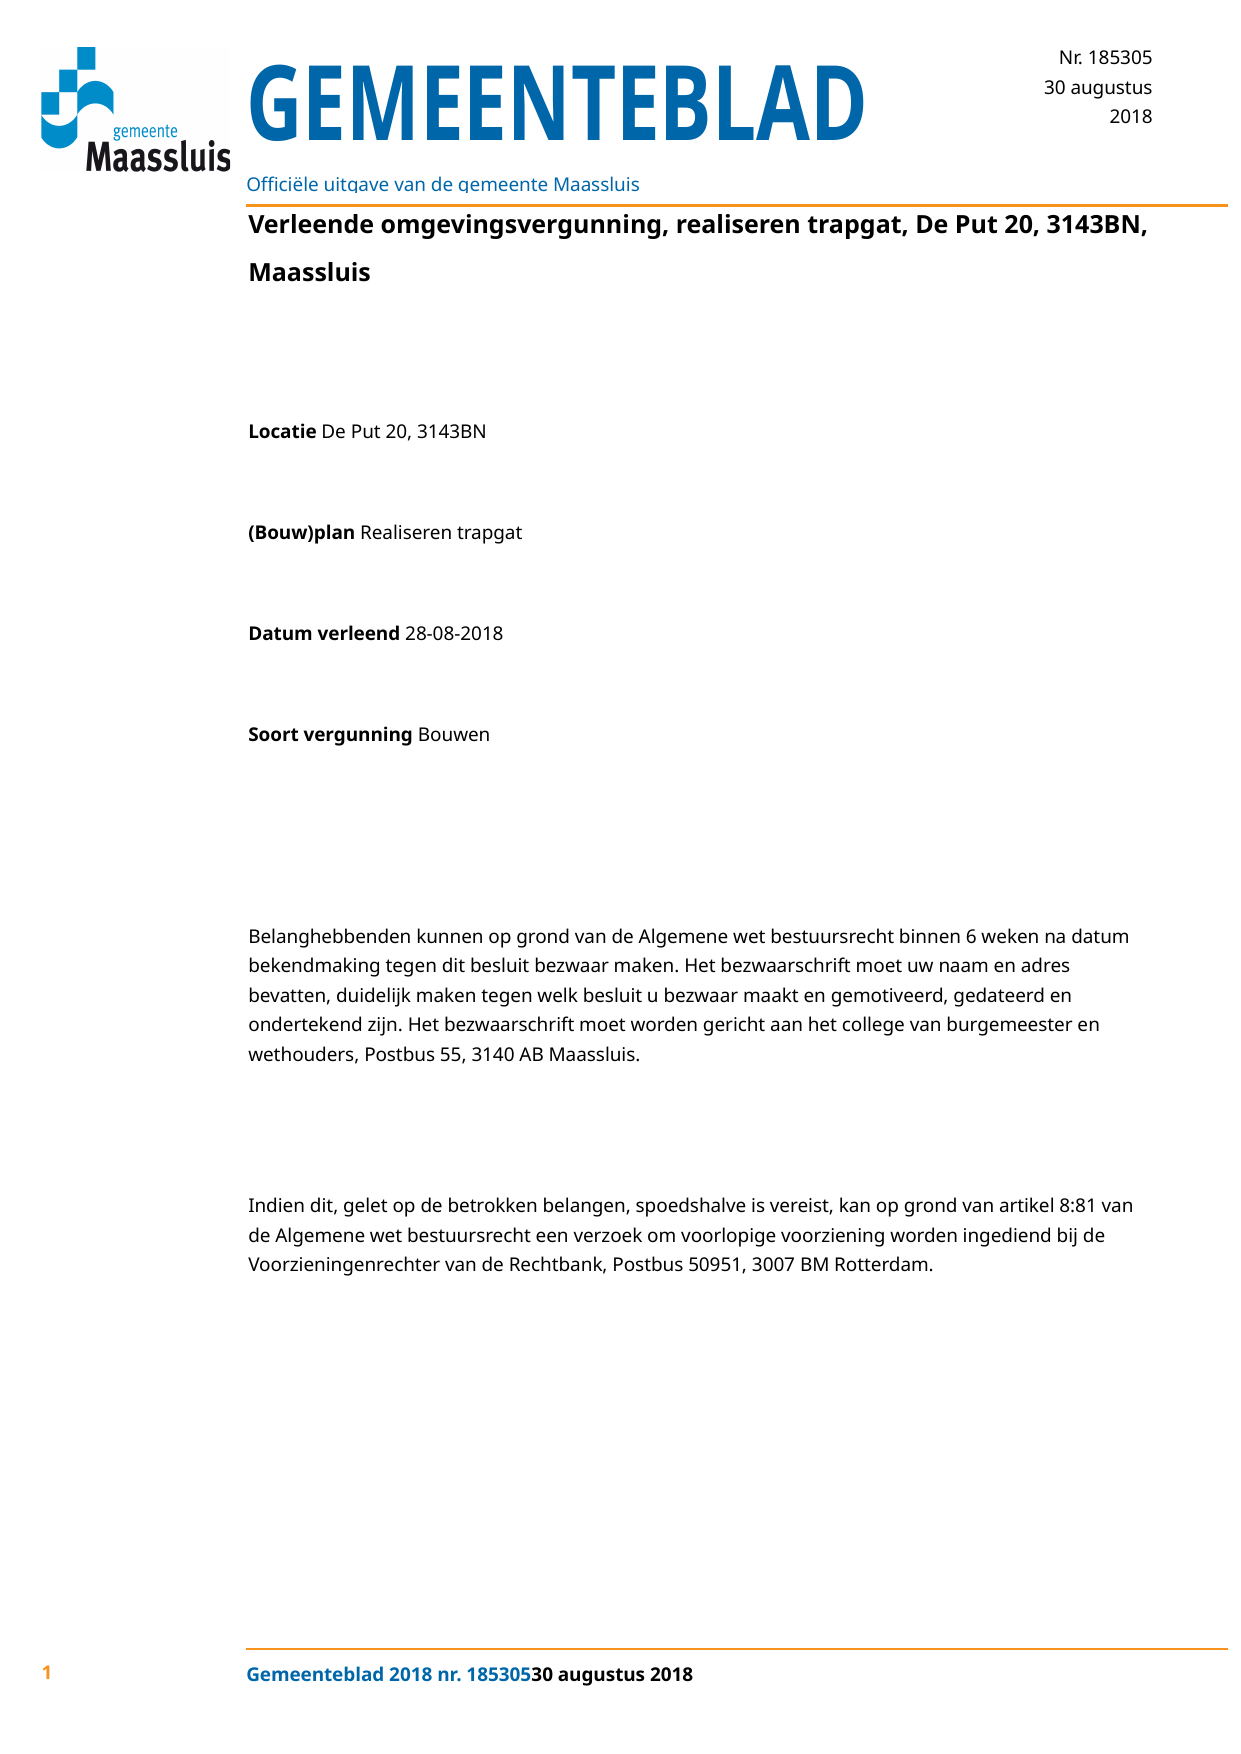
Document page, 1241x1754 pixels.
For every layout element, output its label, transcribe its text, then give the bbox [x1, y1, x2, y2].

text (Bouw)plan Realiseren trapgat [248, 519, 1152, 545]
text Verleende omgevingsvergunning, realiseren trapgat, De Put 20, 3143BN, Maassluis [248, 207, 1152, 288]
picture [41, 47, 231, 172]
text Indien dit, gelet op de betrokken belangen, spoedshalve is vereist, kan op grond van artikel 8:81 van de Algemene wet bestuursrecht een verzoek om voorlopige voorziening worden ingediend bij de Voorzieningenrechter van de Rechtbank, Postbus 50951, 3007 BM Rotterdam. [248, 1192, 1152, 1277]
text Locatie De Put 20, 3143BN [248, 419, 1152, 444]
text Belanghebbenden kunnen op grond van de Algemene wet bestuursrecht binnen 6 weken na datum bekendmaking tegen dit besluit bezwaar maken. Het bezwaarschrift moet uw naam en adres bevatten, duidelijk maken tegen welk besluit u bezwaar maakt en gemotiveerd, gedateerd en ondertekend zijn. Het bezwaarschrift moet worden gericht aan het college van burgemeester en wethouders, Postbus 55, 3140 AB Maassluis. [248, 923, 1152, 1067]
text Datum verleend 28-08-2018 [248, 620, 1152, 646]
text Soort vergunning Bouwen [248, 721, 1152, 747]
picture [41, 47, 77, 92]
